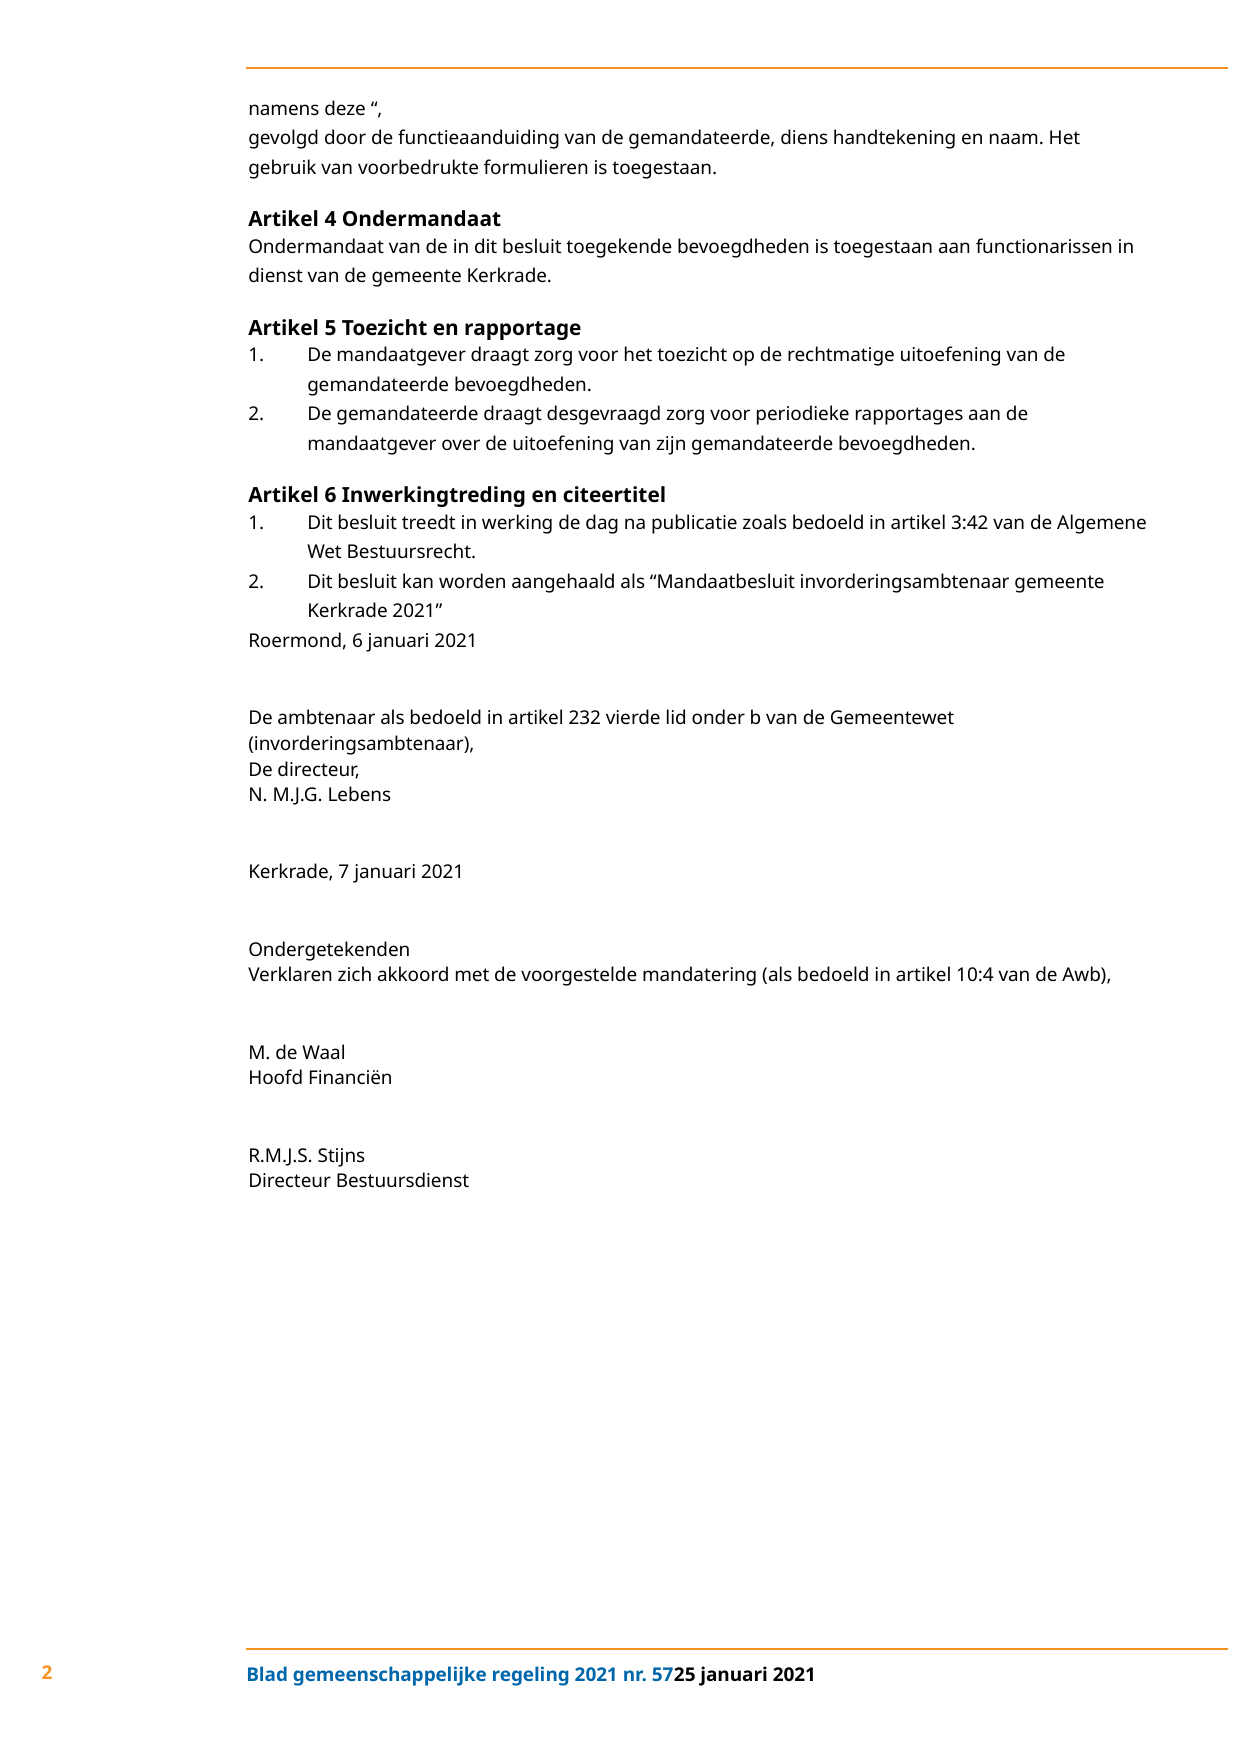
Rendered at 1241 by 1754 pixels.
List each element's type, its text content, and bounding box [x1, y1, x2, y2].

text N. M.J.G. Lebens [248, 782, 1152, 807]
text Kerkrade, 7 januari 2021 [248, 859, 1152, 884]
text M. de Waal [248, 1039, 1152, 1064]
list Dit besluit kan worden aangehaald als “Mandaatbesluit invorderingsambtenaar gemeente Kerkrade 2021” [248, 568, 1152, 623]
text Verklaren zich akkoord met de voorgestelde mandatering (als bedoeld in artikel 10:4 van de Awb), [248, 962, 1152, 987]
text gevolgd door de functieaanduiding van de gemandateerde, diens handtekening en naam. Het gebruik van voorbedrukte formulieren is toegestaan. [248, 124, 1152, 180]
text Hoofd Financiën [248, 1064, 1152, 1090]
list De mandaatgever draagt zorg voor het toezicht op de rechtmatige uitoefening van de gemandateerde bevoegdheden. [248, 341, 1152, 397]
text Roermond, 6 januari 2021 [248, 627, 1152, 653]
text Artikel 6 Inwerkingtreding en citeertitel [248, 480, 1152, 509]
text Ondergetekenden [248, 936, 1152, 962]
picture [41, 47, 231, 172]
list De gemandateerde draagt desgevraagd zorg voor periodieke rapportages aan de mandaatgever over de uitoefening van zijn gemandateerde bevoegdheden. [248, 400, 1152, 456]
text Directeur Bestuursdienst [248, 1167, 1152, 1193]
text Artikel 4 Ondermandaat [248, 204, 1152, 233]
text namens deze “, [248, 95, 1152, 121]
list Dit besluit treedt in werking de dag na publicatie zoals bedoeld in artikel 3:42 van de Algemene Wet Bestuursrecht. [248, 509, 1152, 564]
text (invorderingsambtenaar), [248, 730, 1152, 756]
text Ondermandaat van de in dit besluit toegekende bevoegdheden is toegestaan aan functionarissen in dienst van de gemeente Kerkrade. [248, 233, 1152, 288]
text De directeur, [248, 756, 1152, 782]
text De ambtenaar als bedoeld in artikel 232 vierde lid onder b van de Gemeentewet [248, 704, 1152, 730]
text R.M.J.S. Stijns [248, 1142, 1152, 1167]
text Artikel 5 Toezicht en rapportage [248, 313, 1152, 341]
